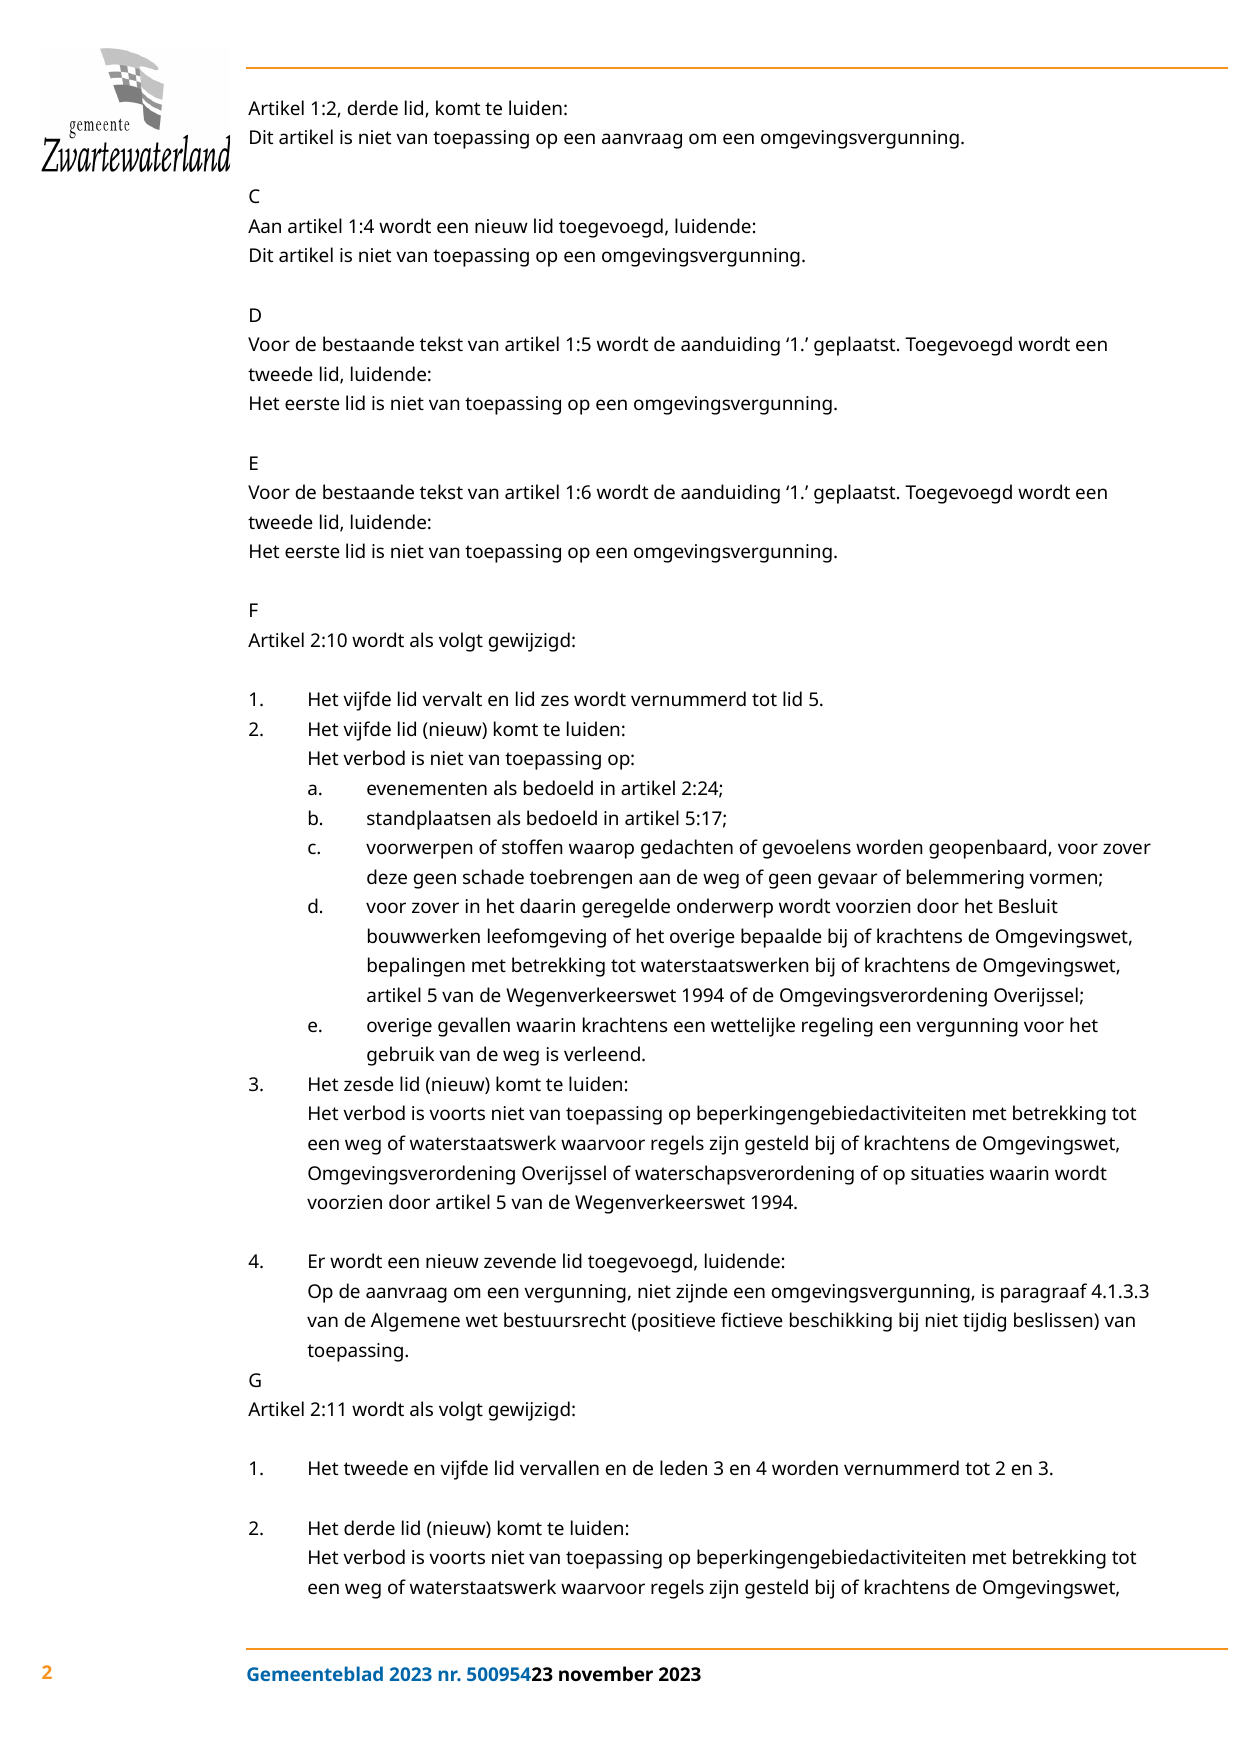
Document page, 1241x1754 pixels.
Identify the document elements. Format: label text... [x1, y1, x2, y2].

text Het eerste lid is niet van toepassing op een omgevingsvergunning. [248, 391, 1152, 416]
list Het zesde lid (nieuw) komt te luiden: [248, 1071, 1152, 1097]
text Artikel 2:11 wordt als volgt gewijzigd: [248, 1396, 1152, 1422]
text Artikel 1:2, derde lid, komt te luiden: [248, 95, 1152, 121]
text F [248, 598, 1152, 623]
text C [248, 183, 1152, 209]
list evenementen als bedoeld in artikel 2:24; [307, 775, 1152, 801]
text Voor de bestaande tekst van artikel 1:6 wordt de aanduiding ‘1.’ geplaatst. Toegevoegd wordt een tweede lid, luidende: [248, 479, 1152, 535]
list overige gevallen waarin krachtens een wettelijke regeling een vergunning voor het gebruik van de weg is verleend. [307, 1012, 1152, 1067]
text Voor de bestaande tekst van artikel 1:5 wordt de aanduiding ‘1.’ geplaatst. Toegevoegd wordt een tweede lid, luidende: [248, 331, 1152, 387]
list standplaatsen als bedoeld in artikel 5:17; [307, 805, 1152, 831]
list Het verbod is niet van toepassing op: [248, 746, 1152, 771]
list Het vijfde lid (nieuw) komt te luiden: [248, 716, 1152, 742]
text Aan artikel 1:4 wordt een nieuw lid toegevoegd, luidende: [248, 213, 1152, 239]
text Artikel 2:10 wordt als volgt gewijzigd: [248, 627, 1152, 653]
list Het derde lid (nieuw) komt te luiden: [248, 1515, 1152, 1541]
list Het vijfde lid vervalt en lid zes wordt vernummerd tot lid 5. [248, 686, 1152, 712]
list Het verbod is voorts niet van toepassing op beperkingengebiedactiviteiten met betrekking tot een weg of waterstaatswerk waarvoor regels zijn gesteld bij of krachtens de Omgevingswet, [248, 1544, 1152, 1600]
text E [248, 450, 1152, 476]
list Op de aanvraag om een vergunning, niet zijnde een omgevingsvergunning, is paragraaf 4.1.3.3 van de Algemene wet bestuursrecht (positieve fictieve beschikking bij niet tijdig beslissen) van toepassing. [248, 1278, 1152, 1363]
text Dit artikel is niet van toepassing op een aanvraag om een omgevingsvergunning. [248, 124, 1152, 150]
text Het eerste lid is niet van toepassing op een omgevingsvergunning. [248, 538, 1152, 564]
list voor zover in het daarin geregelde onderwerp wordt voorzien door het Besluit bouwwerken leefomgeving of het overige bepaalde bij of krachtens de Omgevingswet, bepalingen met betrekking tot waterstaatswerken bij of krachtens de Omgevingswet, artikel 5 van de Wegenverkeerswet 1994 of de Omgevingsverordening Overijssel; [307, 893, 1152, 1008]
text Dit artikel is niet van toepassing op een omgevingsvergunning. [248, 243, 1152, 268]
list Er wordt een nieuw zevende lid toegevoegd, luidende: [248, 1248, 1152, 1274]
list Het verbod is voorts niet van toepassing op beperkingengebiedactiviteiten met betrekking tot een weg of waterstaatswerk waarvoor regels zijn gesteld bij of krachtens de Omgevingswet, Omgevingsverordening Overijssel of waterschapsverordening of op situaties waarin wordt voorzien door artikel 5 van de Wegenverkeerswet 1994. [248, 1101, 1152, 1215]
picture [41, 47, 231, 172]
text G [248, 1367, 1152, 1393]
list Het tweede en vijfde lid vervallen en de leden 3 en 4 worden vernummerd tot 2 en 3. [248, 1456, 1152, 1481]
text D [248, 302, 1152, 328]
list voorwerpen of stoffen waarop gedachten of gevoelens worden geopenbaard, voor zover deze geen schade toebrengen aan de weg of geen gevaar of belemmering vormen; [307, 834, 1152, 890]
